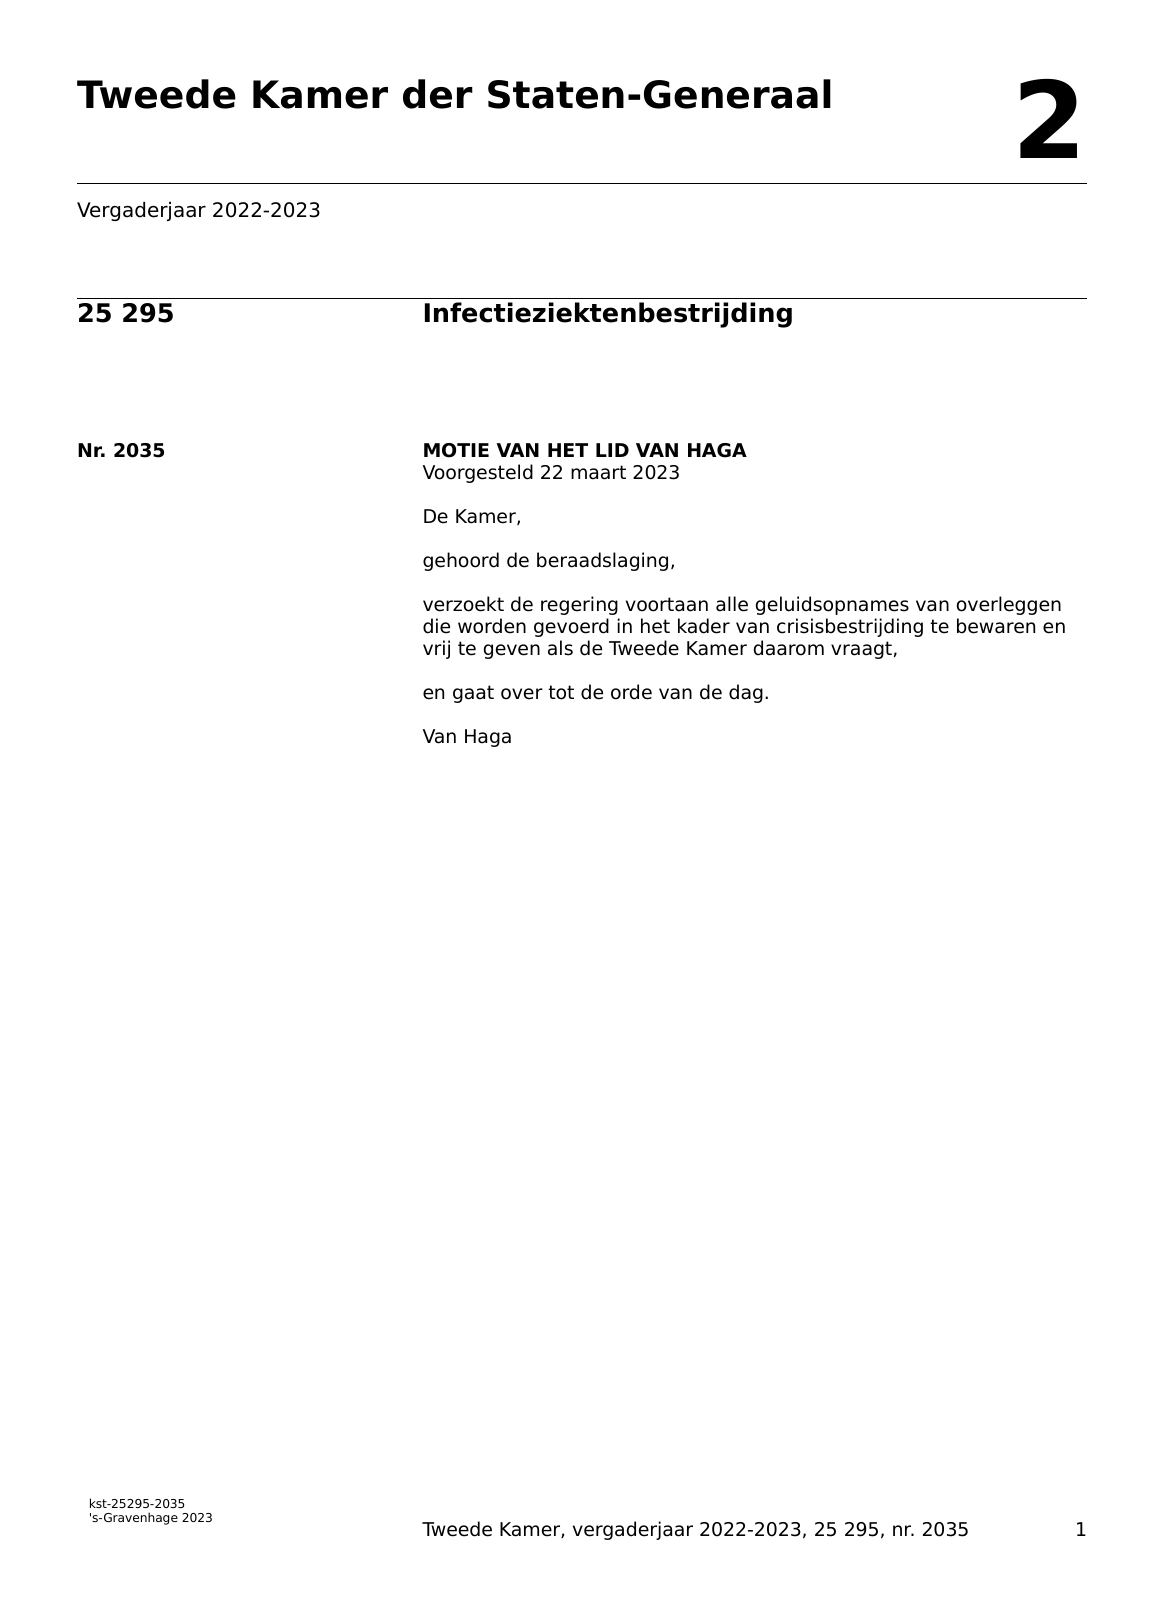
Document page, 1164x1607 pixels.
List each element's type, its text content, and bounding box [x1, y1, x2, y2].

text en gaat over tot de orde van de dag. [422, 682, 1087, 704]
text gehoord de beraadslaging, [422, 550, 1087, 572]
subtitle 25 295 Infectieziektenbestrijding [77, 299, 1087, 329]
subtitle Nr. 2035 MOTIE VAN HET LID VAN HAGA [77, 440, 1087, 462]
table_cell Vergaderjaar 2022-2023 [77, 184, 1087, 298]
text Voorgesteld 22 maart 2023 [422, 462, 1087, 484]
text Van Haga [422, 726, 1087, 748]
text verzoekt de regering voortaan alle geluidsopnames van overleggen die worden gevoerd in het kader van crisisbestrijding te bewaren en vrij te geven als de Tweede Kamer daarom vraagt, [422, 594, 1087, 660]
table_header 2 [886, 59, 1087, 183]
text De Kamer, [422, 506, 1087, 528]
text 's-Gravenhage 2023 [88, 1511, 323, 1525]
table_header Tweede Kamer der Staten-Generaal [77, 59, 886, 183]
text kst-25295-2035 [88, 1497, 323, 1511]
